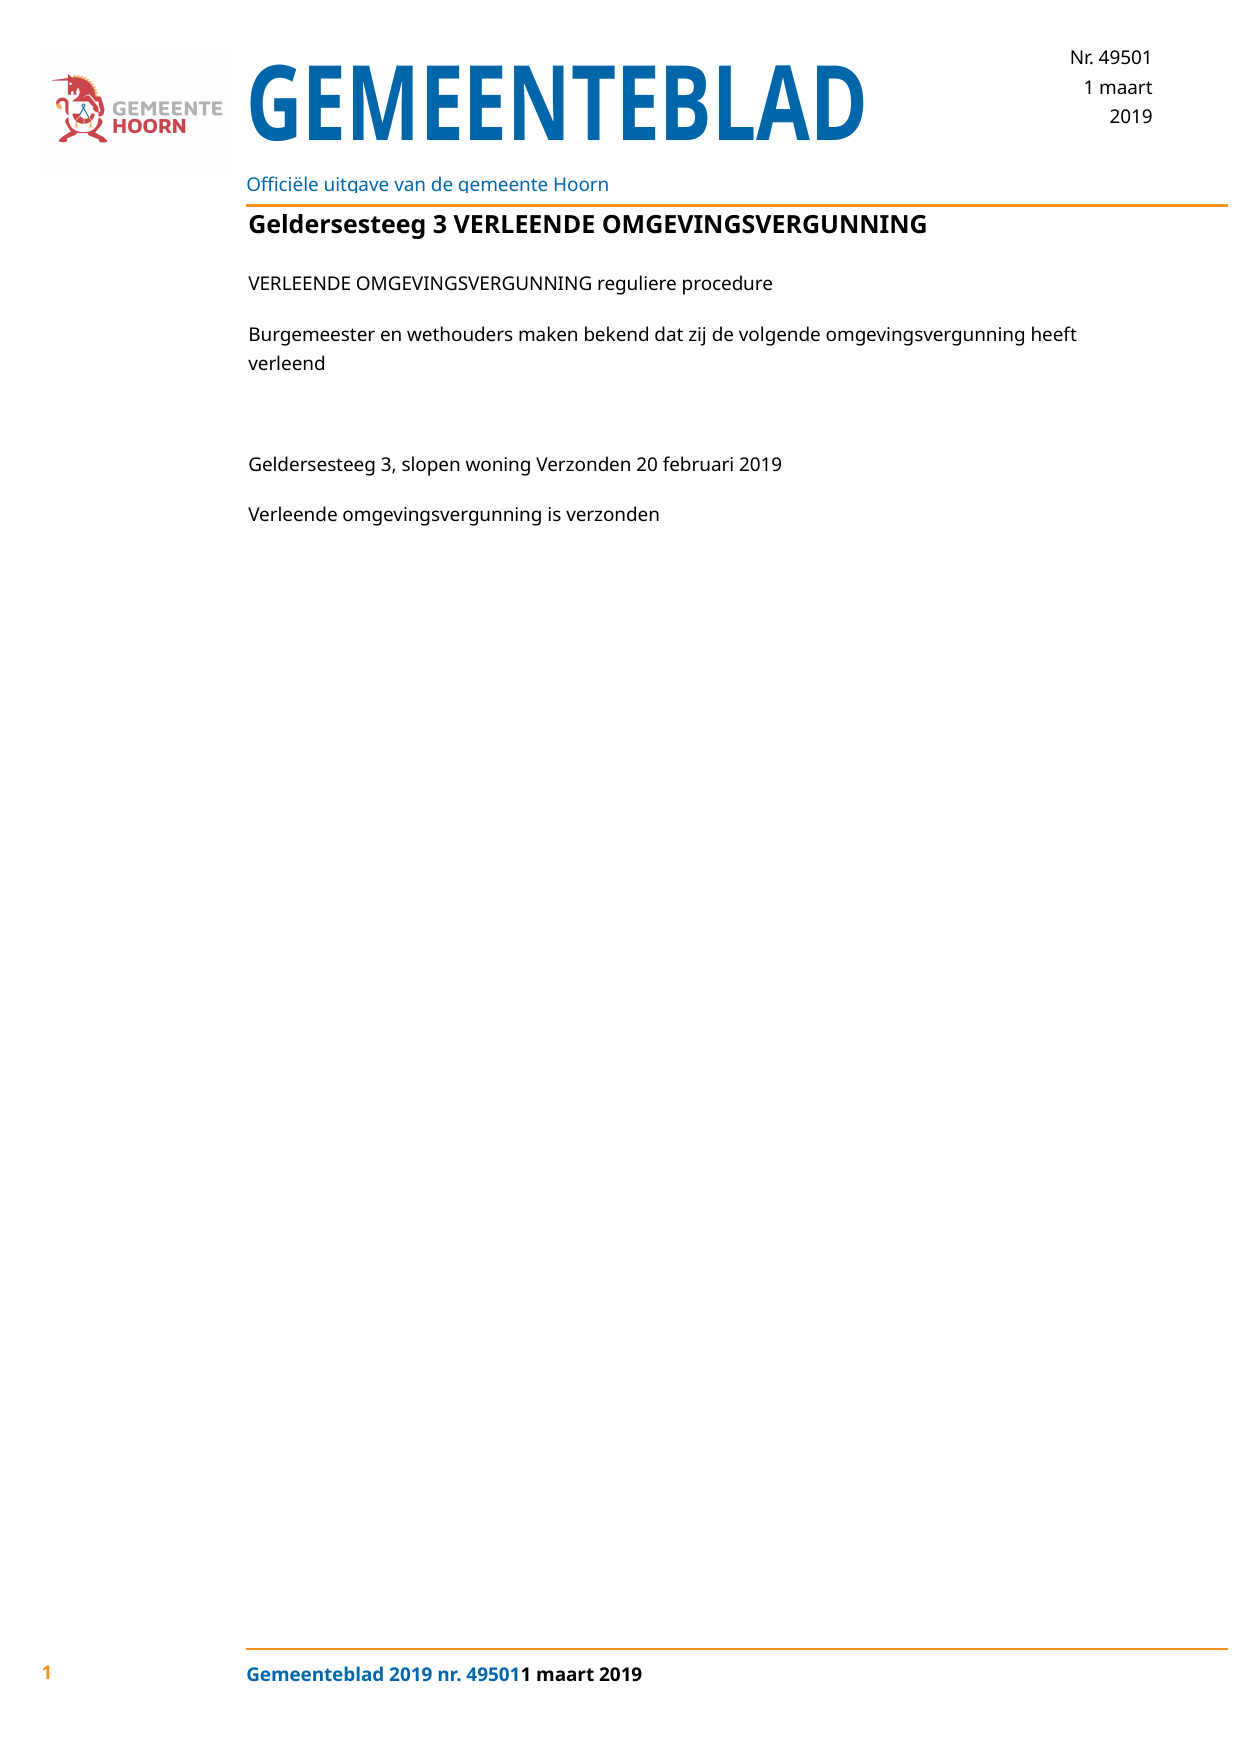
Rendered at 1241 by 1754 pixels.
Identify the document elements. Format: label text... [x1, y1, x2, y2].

text Geldersesteeg 3, slopen woning Verzonden 20 februari 2019 [248, 451, 1152, 477]
text Verleende omgevingsvergunning is verzonden [248, 502, 1152, 527]
picture [41, 47, 231, 172]
text Geldersesteeg 3 VERLEENDE OMGEVINGSVERGUNNING [248, 207, 1152, 241]
text VERLEENDE OMGEVINGSVERGUNNING reguliere procedure [248, 270, 1152, 296]
text Burgemeester en wethouders maken bekend dat zij de volgende omgevingsvergunning heeft verleend [248, 321, 1152, 376]
